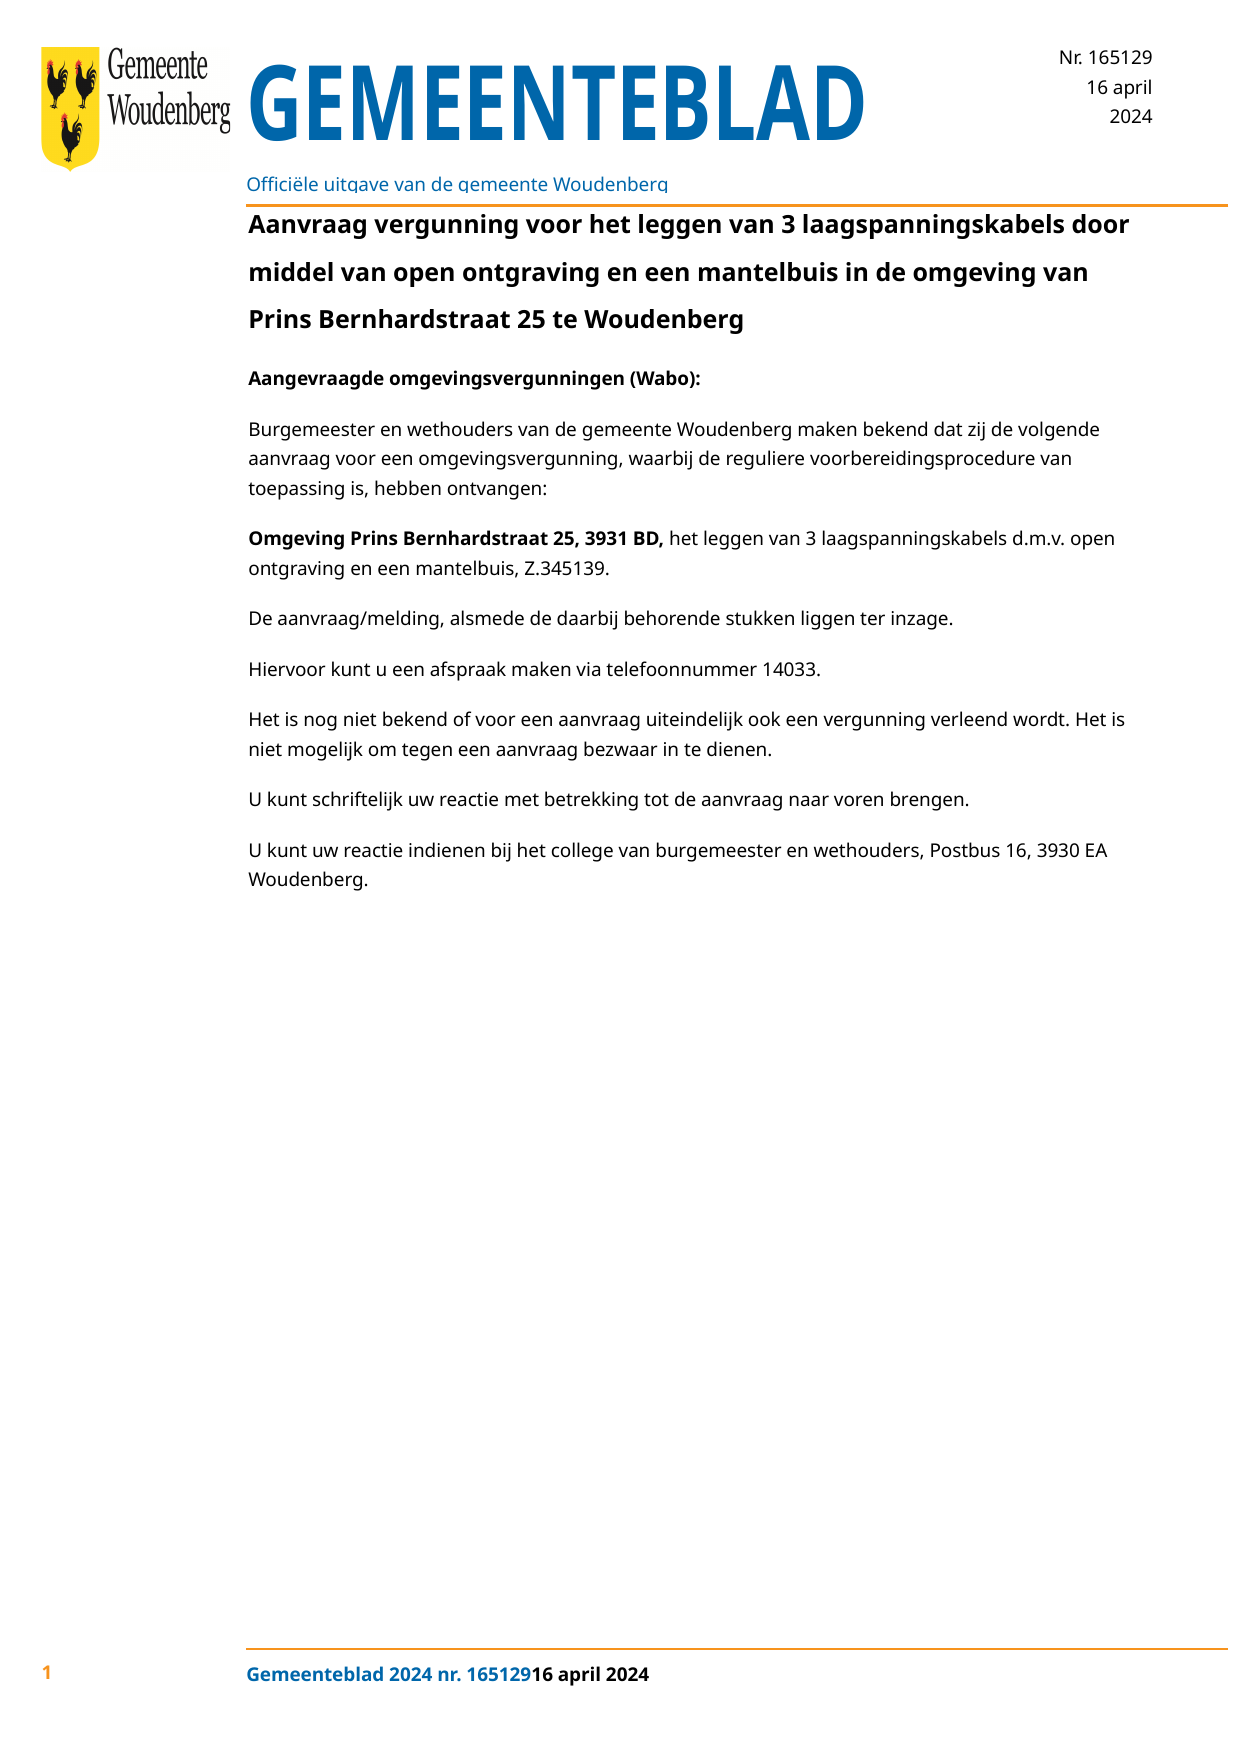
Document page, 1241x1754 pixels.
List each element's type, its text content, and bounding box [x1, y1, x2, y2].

text Aanvraag vergunning voor het leggen van 3 laagspanningskabels door middel van open ontgraving en een mantelbuis in de omgeving van Prins Bernhardstraat 25 te Woudenberg [248, 207, 1152, 336]
text Omgeving Prins Bernhardstraat 25, 3931 BD, het leggen van 3 laagspanningskabels d.m.v. open ontgraving en een mantelbuis, Z.345139. [248, 526, 1152, 581]
text Aangevraagde omgevingsvergunningen (Wabo): [248, 366, 1152, 391]
text Het is nog niet bekend of voor een aanvraag uiteindelijk ook een vergunning verleend wordt. Het is niet mogelijk om tegen een aanvraag bezwaar in te dienen. [248, 706, 1152, 762]
text De aanvraag/melding, alsmede de daarbij behorende stukken liggen ter inzage. [248, 606, 1152, 631]
text U kunt uw reactie indienen bij het college van burgemeester en wethouders, Postbus 16, 3930 EA Woudenberg. [248, 837, 1152, 892]
text U kunt schriftelijk uw reactie met betrekking tot de aanvraag naar voren brengen. [248, 786, 1152, 812]
text Hiervoor kunt u een afspraak maken via telefoonnummer 14033. [248, 656, 1152, 682]
picture [41, 47, 231, 172]
text Burgemeester en wethouders van de gemeente Woudenberg maken bekend dat zij de volgende aanvraag voor een omgevingsvergunning, waarbij de reguliere voorbereidingsprocedure van toepassing is, hebben ontvangen: [248, 416, 1152, 501]
